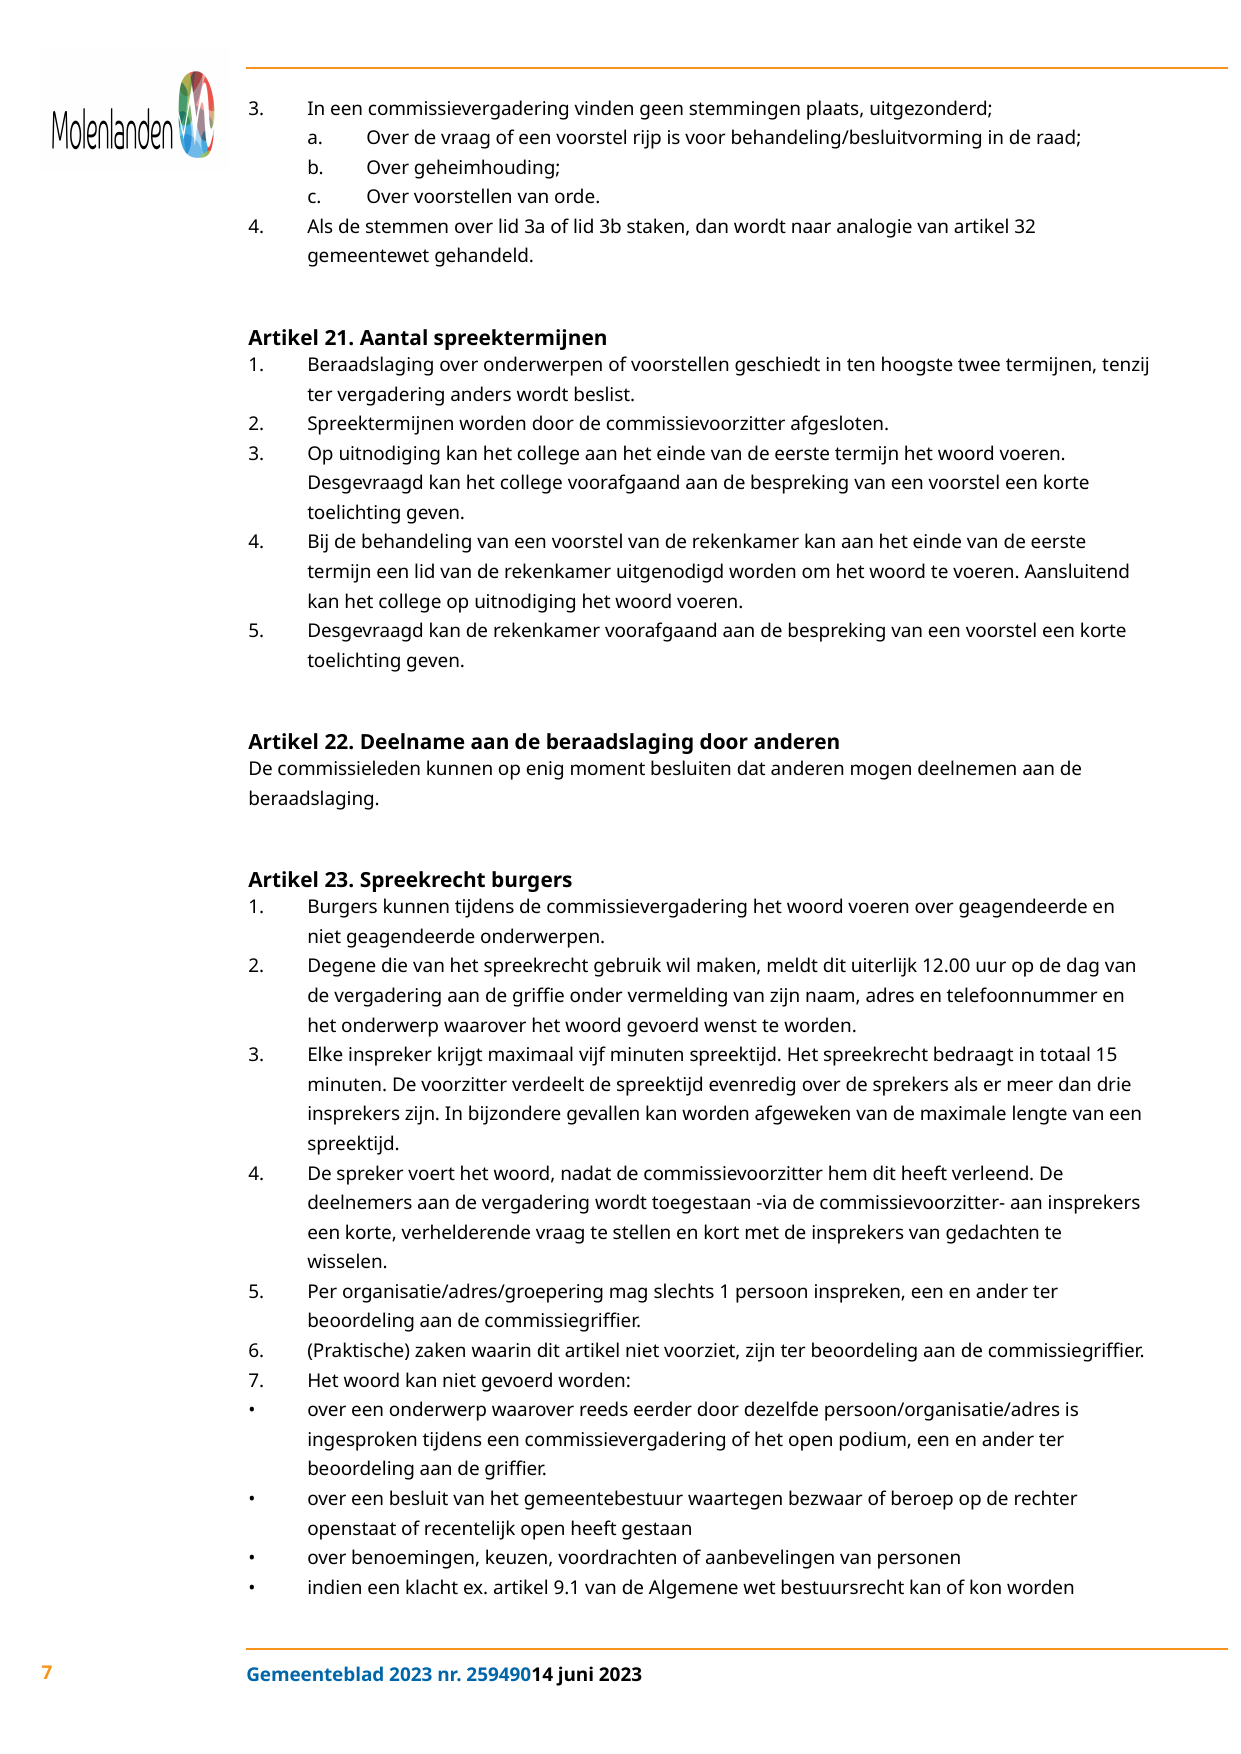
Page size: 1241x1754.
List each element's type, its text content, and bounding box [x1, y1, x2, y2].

list Over geheimhouding; [307, 154, 1152, 180]
list indien een klacht ex. artikel 9.1 van de Algemene wet bestuursrecht kan of kon worden [248, 1574, 1152, 1599]
list Over voorstellen van orde. [307, 183, 1152, 209]
list In een commissievergadering vinden geen stemmingen plaats, uitgezonderd; [248, 95, 1152, 121]
list Het woord kan niet gevoerd worden: [248, 1367, 1152, 1392]
list De spreker voert het woord, nadat de commissievoorzitter hem dit heeft verleend. De deelnemers aan de vergadering wordt toegestaan -via de commissievoorzitter- aan insprekers een korte, verhelderende vraag te stellen en kort met de insprekers van gedachten te wisselen. [248, 1160, 1152, 1274]
list Desgevraagd kan de rekenkamer voorafgaand aan de bespreking van een voorstel een korte toelichting geven. [248, 617, 1152, 673]
list Over de vraag of een voorstel rijp is voor behandeling/besluitvorming in de raad; [307, 124, 1152, 150]
text De commissieleden kunnen op enig moment besluiten dat anderen mogen deelnemen aan de beraadslaging. [248, 755, 1152, 811]
list Op uitnodiging kan het college aan het einde van de eerste termijn het woord voeren. Desgevraagd kan het college voorafgaand aan de bespreking van een voorstel een korte toelichting geven. [248, 440, 1152, 525]
text Artikel 22. Deelname aan de beraadslaging door anderen [248, 727, 1152, 755]
list Beraadslaging over onderwerpen of voorstellen geschiedt in ten hoogste twee termijnen, tenzij ter vergadering anders wordt beslist. [248, 351, 1152, 406]
list over een onderwerp waarover reeds eerder door dezelfde persoon/organisatie/adres is ingesproken tijdens een commissievergadering of het open podium, een en ander ter beoordeling aan de griffier. [248, 1396, 1152, 1481]
list (Praktische) zaken waarin dit artikel niet voorziet, zijn ter beoordeling aan de commissiegriffier. [248, 1337, 1152, 1363]
list over een besluit van het gemeentebestuur waartegen bezwaar of beroep op de rechter openstaat of recentelijk open heeft gestaan [248, 1485, 1152, 1540]
text Artikel 23. Spreekrecht burgers [248, 865, 1152, 893]
list Burgers kunnen tijdens de commissievergadering het woord voeren over geagendeerde en niet geagendeerde onderwerpen. [248, 893, 1152, 949]
picture [41, 47, 231, 172]
list Elke inspreker krijgt maximaal vijf minuten spreektijd. Het spreekrecht bedraagt in totaal 15 minuten. De voorzitter verdeelt de spreektijd evenredig over de sprekers als er meer dan drie insprekers zijn. In bijzondere gevallen kan worden afgeweken van de maximale lengte van een spreektijd. [248, 1041, 1152, 1156]
text Artikel 21. Aantal spreektermijnen [248, 323, 1152, 351]
list Bij de behandeling van een voorstel van de rekenkamer kan aan het einde van de eerste termijn een lid van de rekenkamer uitgenodigd worden om het woord te voeren. Aansluitend kan het college op uitnodiging het woord voeren. [248, 529, 1152, 613]
list Als de stemmen over lid 3a of lid 3b staken, dan wordt naar analogie van artikel 32 gemeentewet gehandeld. [248, 213, 1152, 268]
list over benoemingen, keuzen, voordrachten of aanbevelingen van personen [248, 1544, 1152, 1570]
list Per organisatie/adres/groepering mag slechts 1 persoon inspreken, een en ander ter beoordeling aan de commissiegriffier. [248, 1278, 1152, 1333]
list Degene die van het spreekrecht gebruik wil maken, meldt dit uiterlijk 12.00 uur op de dag van de vergadering aan de griffie onder vermelding van zijn naam, adres en telefoonnummer en het onderwerp waarover het woord gevoerd wenst te worden. [248, 953, 1152, 1037]
list Spreektermijnen worden door de commissievoorzitter afgesloten. [248, 410, 1152, 436]
